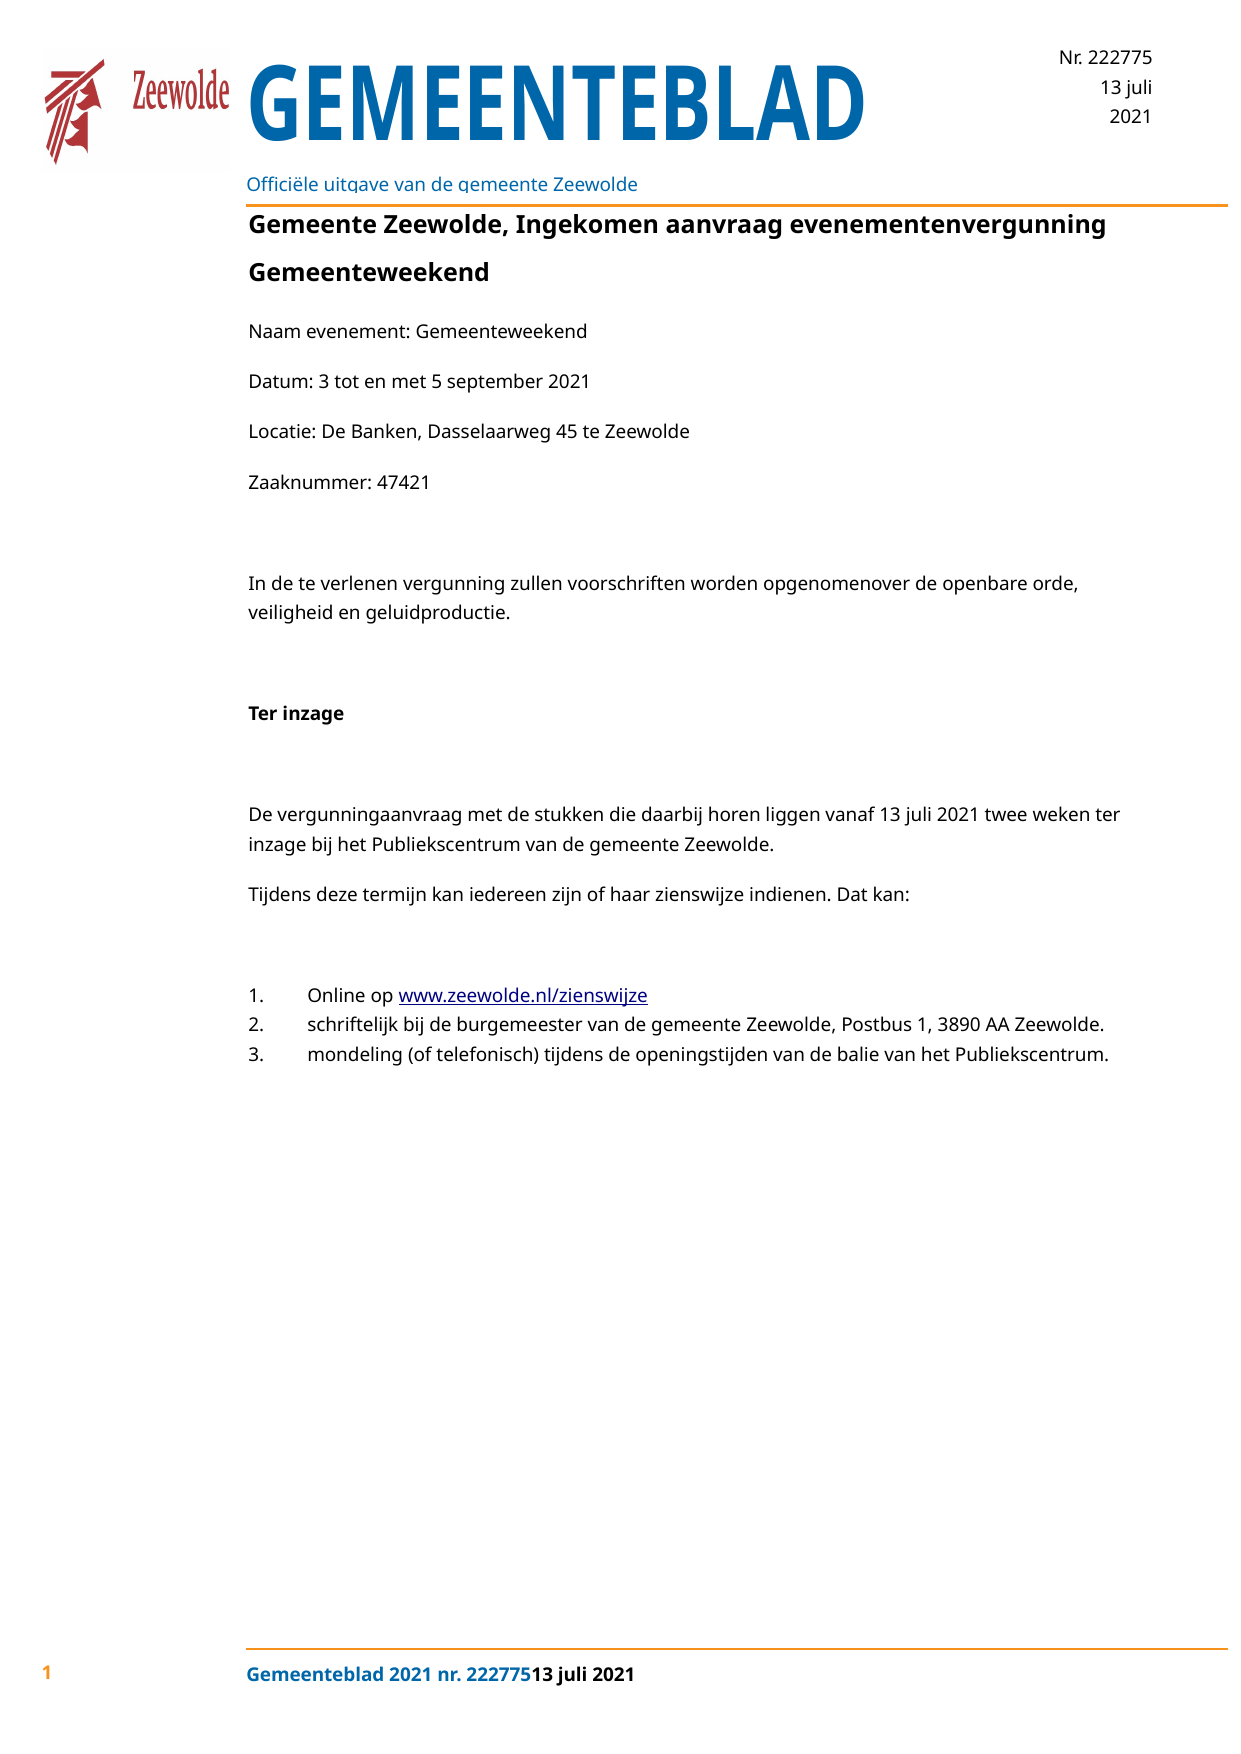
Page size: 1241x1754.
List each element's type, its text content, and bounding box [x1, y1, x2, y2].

text Gemeente Zeewolde, Ingekomen aanvraag evenementenvergunning Gemeenteweekend [248, 207, 1152, 288]
list schriftelijk bij de burgemeester van de gemeente Zeewolde, Postbus 1, 3890 AA Zeewolde. [248, 1012, 1152, 1037]
text De vergunningaanvraag met de stukken die daarbij horen liggen vanaf 13 juli 2021 twee weken ter inzage bij het Publiekscentrum van de gemeente Zeewolde. [248, 801, 1152, 857]
text Datum: 3 tot en met 5 september 2021 [248, 368, 1152, 394]
text Tijdens deze termijn kan iedereen zijn of haar zienswijze indienen. Dat kan: [248, 881, 1152, 907]
picture [41, 47, 231, 172]
text In de te verlenen vergunning zullen voorschriften worden opgenomenover de openbare orde, veiligheid en geluidproductie. [248, 570, 1152, 625]
text Ter inzage [248, 700, 1152, 726]
text Naam evenement: Gemeenteweekend [248, 318, 1152, 344]
text Zaaknummer: 47421 [248, 469, 1152, 495]
list Online op www.zeewolde.nl/zienswijze [248, 982, 1152, 1008]
text Locatie: De Banken, Dasselaarweg 45 te Zeewolde [248, 419, 1152, 444]
list mondeling (of telefonisch) tijdens de openingstijden van de balie van het Publiekscentrum. [248, 1041, 1152, 1067]
